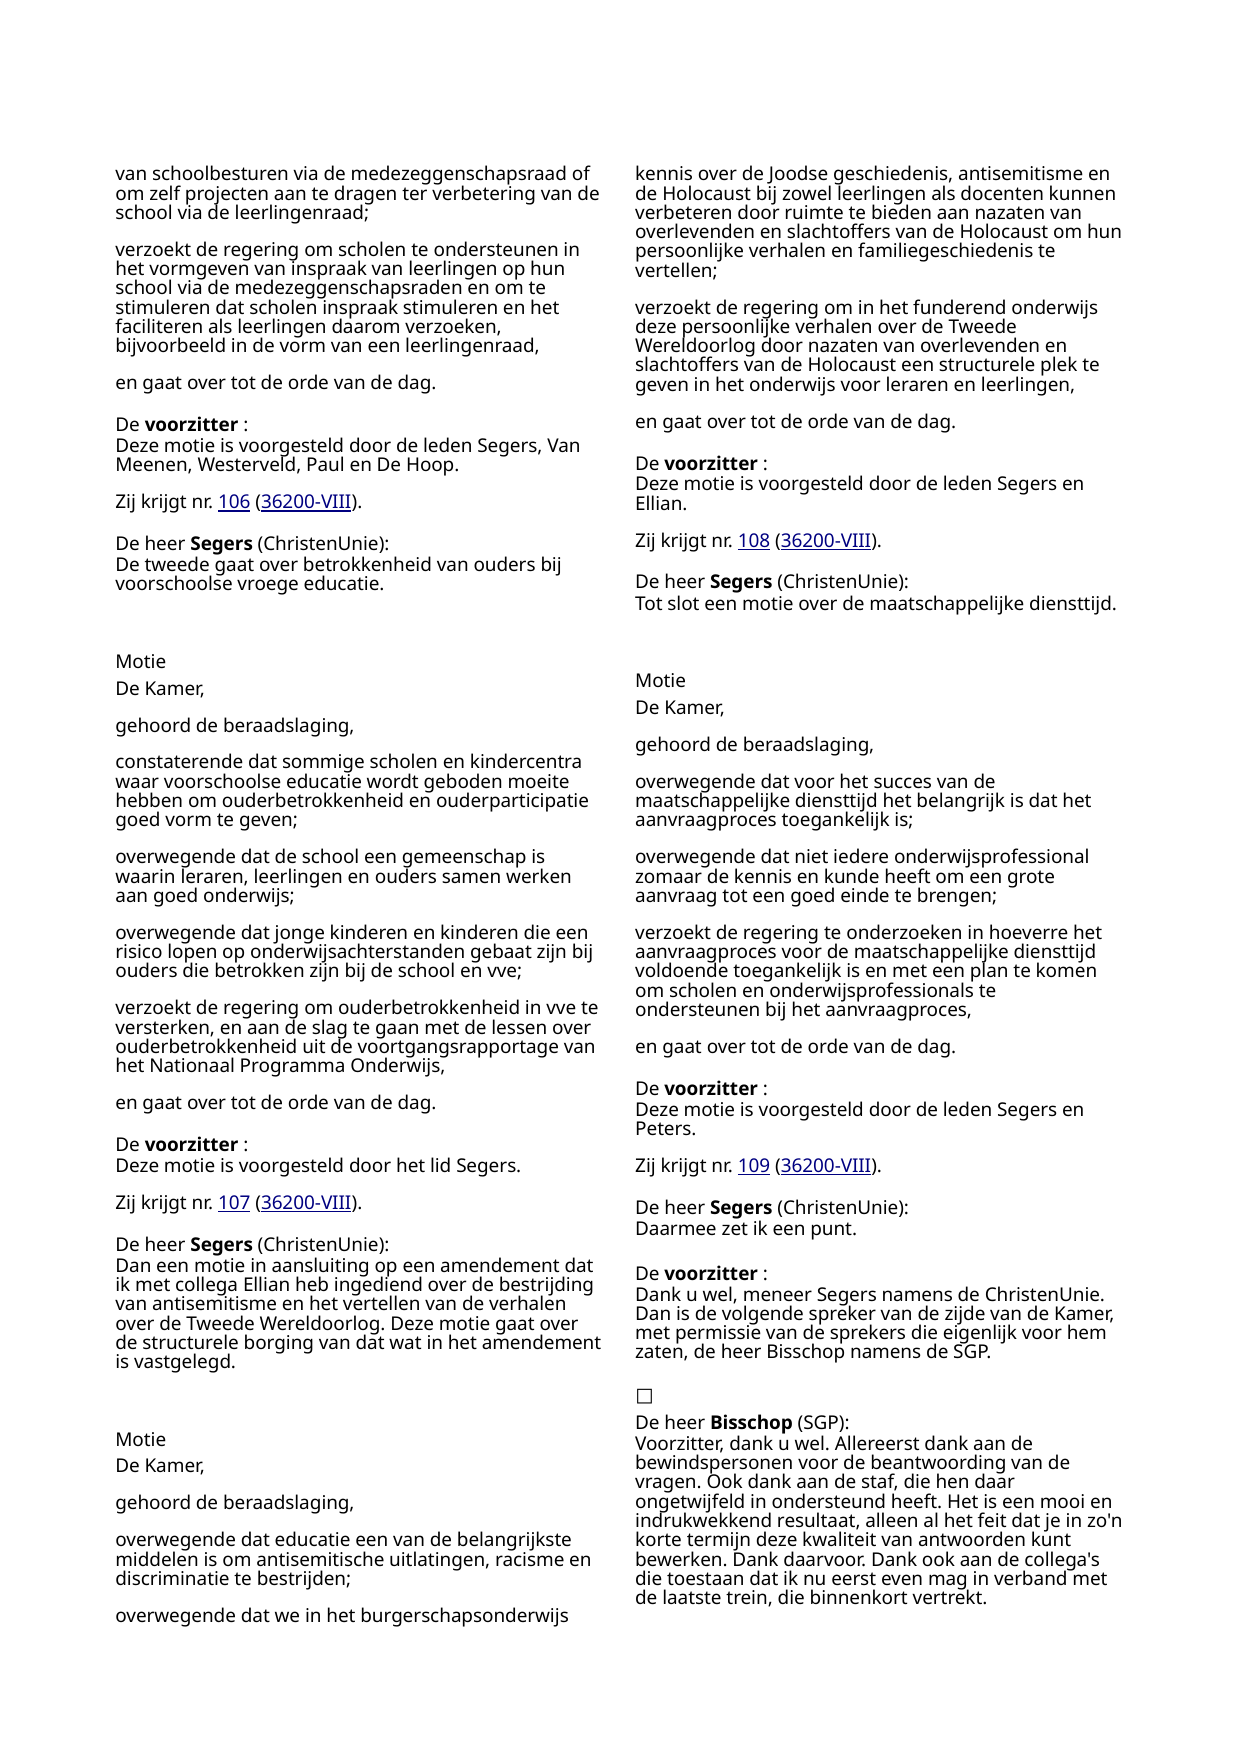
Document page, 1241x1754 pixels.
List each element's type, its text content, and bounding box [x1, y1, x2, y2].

text gehoord de beraadslaging, [635, 736, 1125, 755]
text en gaat over tot de orde van de dag. [115, 374, 605, 393]
text verzoekt de regering om in het funderend onderwijs deze persoonlijke verhalen over de Tweede Wereldoorlog door nazaten van overlevenden en slachtoffers van de Holocaust een structurele plek te geven in het onderwijs voor leraren en leerlingen, [635, 299, 1125, 395]
text van schoolbesturen via de medezeggenschapsraad of om zelf projecten aan te dragen ter verbetering van de school via de leerlingenraad; [115, 165, 605, 223]
text Zij krijgt nr. 109 (36200-VIII). [635, 1157, 1125, 1176]
text en gaat over tot de orde van de dag. [635, 1038, 1125, 1057]
text Dank u wel, meneer Segers namens de ChristenUnie. Dan is de volgende spreker van de zijde van de Kamer, met permissie van de sprekers die eigenlijk voor hem zaten, de heer Bisschop namens de SGP. [635, 1286, 1125, 1363]
text overwegende dat niet iedere onderwijsprofessional zomaar de kennis en kunde heeft om een grote aanvraag tot een goed einde te brengen; [635, 848, 1125, 906]
text overwegende dat voor het succes van de maatschappelijke diensttijd het belangrijk is dat het aanvraagproces toegankelijk is; [635, 773, 1125, 831]
text gehoord de beraadslaging, [115, 1494, 605, 1514]
text De voorzitter : [115, 1131, 605, 1157]
text De tweede gaat over betrokkenheid van ouders bij voorschoolse vroege educatie. [115, 556, 605, 594]
text De heer Segers (ChristenUnie): [115, 1231, 605, 1257]
text De heer Segers (ChristenUnie): [635, 1194, 1125, 1220]
text Deze motie is voorgesteld door de leden Segers en Ellian. [635, 475, 1125, 514]
text Motie [115, 1426, 605, 1451]
text De heer Segers (ChristenUnie): [635, 569, 1125, 594]
text De Kamer, [115, 1457, 605, 1477]
text Dan een motie in aansluiting op een amendement dat ik met collega Ellian heb ingediend over de bestrijding van antisemitisme en het vertellen van de verhalen over de Tweede Wereldoorlog. Deze motie gaat over de structurele borging van dat wat in het amendement is vastgelegd. [115, 1257, 605, 1372]
text Motie [115, 648, 605, 674]
text Deze motie is voorgesteld door het lid Segers. [115, 1157, 605, 1176]
text gehoord de beraadslaging, [115, 717, 605, 736]
text overwegende dat we in het burgerschapsonderwijs [115, 1607, 605, 1626]
text Daarmee zet ik een punt. [635, 1220, 1125, 1239]
text De voorzitter : [635, 1075, 1125, 1101]
text Deze motie is voorgesteld door de leden Segers, Van Meenen, Westerveld, Paul en De Hoop. [115, 437, 605, 475]
text Zij krijgt nr. 107 (36200-VIII). [115, 1194, 605, 1213]
text Voorzitter, dank u wel. Allereerst dank aan de bewindspersonen voor de beantwoording van de vragen. Ook dank aan de staf, die hen daar ongetwijfeld in ondersteund heeft. Het is een mooi en indrukwekkend resultaat, alleen al het feit dat je in zo'n korte termijn deze kwaliteit van antwoorden kunt bewerken. Dank daarvoor. Dank ook aan de collega's die toestaan dat ik nu eerst even mag in verband met de laatste trein, die binnenkort vertrekt. [635, 1435, 1125, 1608]
text verzoekt de regering om ouderbetrokkenheid in vve te versterken, en aan de slag te gaan met de lessen over ouderbetrokkenheid uit de voortgangsrapportage van het Nationaal Programma Onderwijs, [115, 999, 605, 1076]
text De Kamer, [635, 699, 1125, 718]
text De voorzitter : [635, 450, 1125, 475]
text en gaat over tot de orde van de dag. [635, 413, 1125, 432]
text en gaat over tot de orde van de dag. [115, 1094, 605, 1113]
text overwegende dat de school een gemeenschap is waarin leraren, leerlingen en ouders samen werken aan goed onderwijs; [115, 848, 605, 906]
text overwegende dat jonge kinderen en kinderen die een risico lopen op onderwijsachterstanden gebaat zijn bij ouders die betrokken zijn bij de school en vve; [115, 924, 605, 982]
text Deze motie is voorgesteld door de leden Segers en Peters. [635, 1101, 1125, 1139]
text Zij krijgt nr. 108 (36200-VIII). [635, 532, 1125, 551]
text verzoekt de regering te onderzoeken in hoeverre het aanvraagproces voor de maatschappelijke diensttijd voldoende toegankelijk is en met een plan te komen om scholen en onderwijsprofessionals te ondersteunen bij het aanvraagproces, [635, 924, 1125, 1020]
text De voorzitter : [115, 411, 605, 437]
text De heer Bisschop (SGP): [635, 1409, 1125, 1435]
text Motie [635, 667, 1125, 693]
text kennis over de Joodse geschiedenis, antisemitisme en de Holocaust bij zowel leerlingen als docenten kunnen verbeteren door ruimte te bieden aan nazaten van overlevenden en slachtoffers van de Holocaust om hun persoonlijke verhalen en familiegeschiedenis te vertellen; [635, 165, 1125, 281]
text Tot slot een motie over de maatschappelijke diensttijd. [635, 594, 1125, 614]
text overwegende dat educatie een van de belangrijkste middelen is om antisemitische uitlatingen, racisme en discriminatie te bestrijden; [115, 1531, 605, 1589]
text De heer Segers (ChristenUnie): [115, 530, 605, 556]
text De Kamer, [115, 679, 605, 699]
text Zij krijgt nr. 106 (36200-VIII). [115, 493, 605, 512]
text constaterende dat sommige scholen en kindercentra waar voorschoolse educatie wordt geboden moeite hebben om ouderbetrokkenheid en ouderparticipatie goed vorm te geven; [115, 753, 605, 831]
text verzoekt de regering om scholen te ondersteunen in het vormgeven van inspraak van leerlingen op hun school via de medezeggenschapsraden en om te stimuleren dat scholen inspraak stimuleren en het faciliteren als leerlingen daarom verzoeken, bijvoorbeeld in de vorm van een leerlingenraad, [115, 241, 605, 356]
text De voorzitter : [635, 1260, 1125, 1286]
text ⬜ [635, 1383, 1125, 1409]
